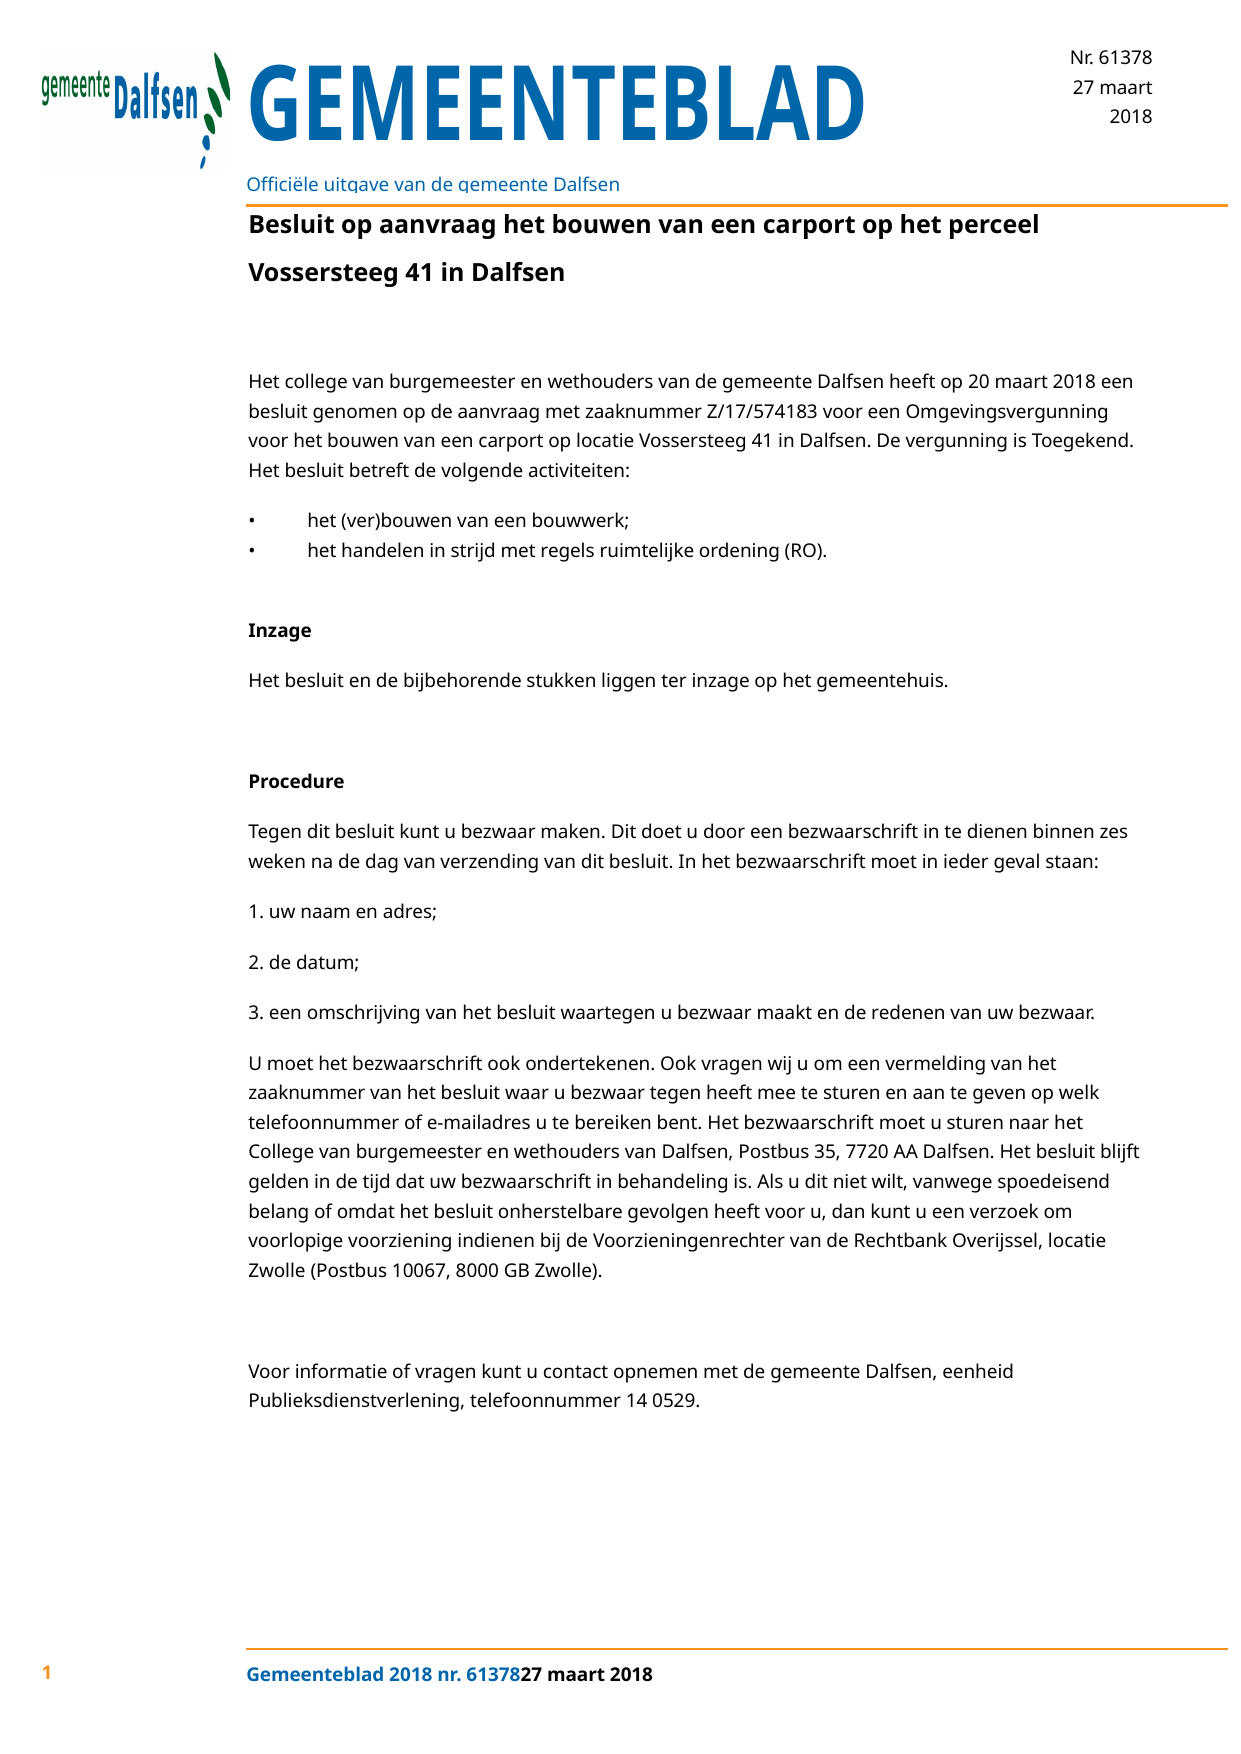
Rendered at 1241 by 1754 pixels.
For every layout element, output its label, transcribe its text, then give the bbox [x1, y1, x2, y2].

text Inzage [248, 617, 1152, 643]
list het handelen in strijd met regels ruimtelijke ordening (RO). [248, 537, 1152, 563]
picture [41, 47, 231, 172]
text 3. een omschrijving van het besluit waartegen u bezwaar maakt en de redenen van uw bezwaar. [248, 999, 1152, 1025]
text Het besluit en de bijbehorende stukken liggen ter inzage op het gemeentehuis. [248, 667, 1152, 693]
text Tegen dit besluit kunt u bezwaar maken. Dit doet u door een bezwaarschrift in te dienen binnen zes weken na de dag van verzending van dit besluit. In het bezwaarschrift moet in ieder geval staan: [248, 819, 1152, 874]
text Het college van burgemeester en wethouders van de gemeente Dalfsen heeft op 20 maart 2018 een besluit genomen op de aanvraag met zaaknummer Z/17/574183 voor een Omgevingsvergunning voor het bouwen van een carport op locatie Vossersteeg 41 in Dalfsen. De vergunning is Toegekend. Het besluit betreft de volgende activiteiten: [248, 368, 1152, 483]
text Procedure [248, 768, 1152, 794]
text 1. uw naam en adres; [248, 899, 1152, 924]
text Voor informatie of vragen kunt u contact opnemen met de gemeente Dalfsen, eenheid Publieksdienstverlening, telefoonnummer 14 0529. [248, 1358, 1152, 1413]
text U moet het bezwaarschrift ook ondertekenen. Ook vragen wij u om een vermelding van het zaaknummer van het besluit waar u bezwaar tegen heeft mee te sturen en aan te geven op welk telefoonnummer of e-mailadres u te bereiken bent. Het bezwaarschrift moet u sturen naar het College van burgemeester en wethouders van Dalfsen, Postbus 35, 7720 AA Dalfsen. Het besluit blijft gelden in de tijd dat uw bezwaarschrift in behandeling is. Als u dit niet wilt, vanwege spoedeisend belang of omdat het besluit onherstelbare gevolgen heeft voor u, dan kunt u een verzoek om voorlopige voorziening indienen bij de Voorzieningenrechter van de Rechtbank Overijssel, locatie Zwolle (Postbus 10067, 8000 GB Zwolle). [248, 1050, 1152, 1283]
list het (ver)bouwen van een bouwwerk; [248, 507, 1152, 533]
text 2. de datum; [248, 949, 1152, 975]
text Besluit op aanvraag het bouwen van een carport op het perceel Vossersteeg 41 in Dalfsen [248, 207, 1152, 288]
